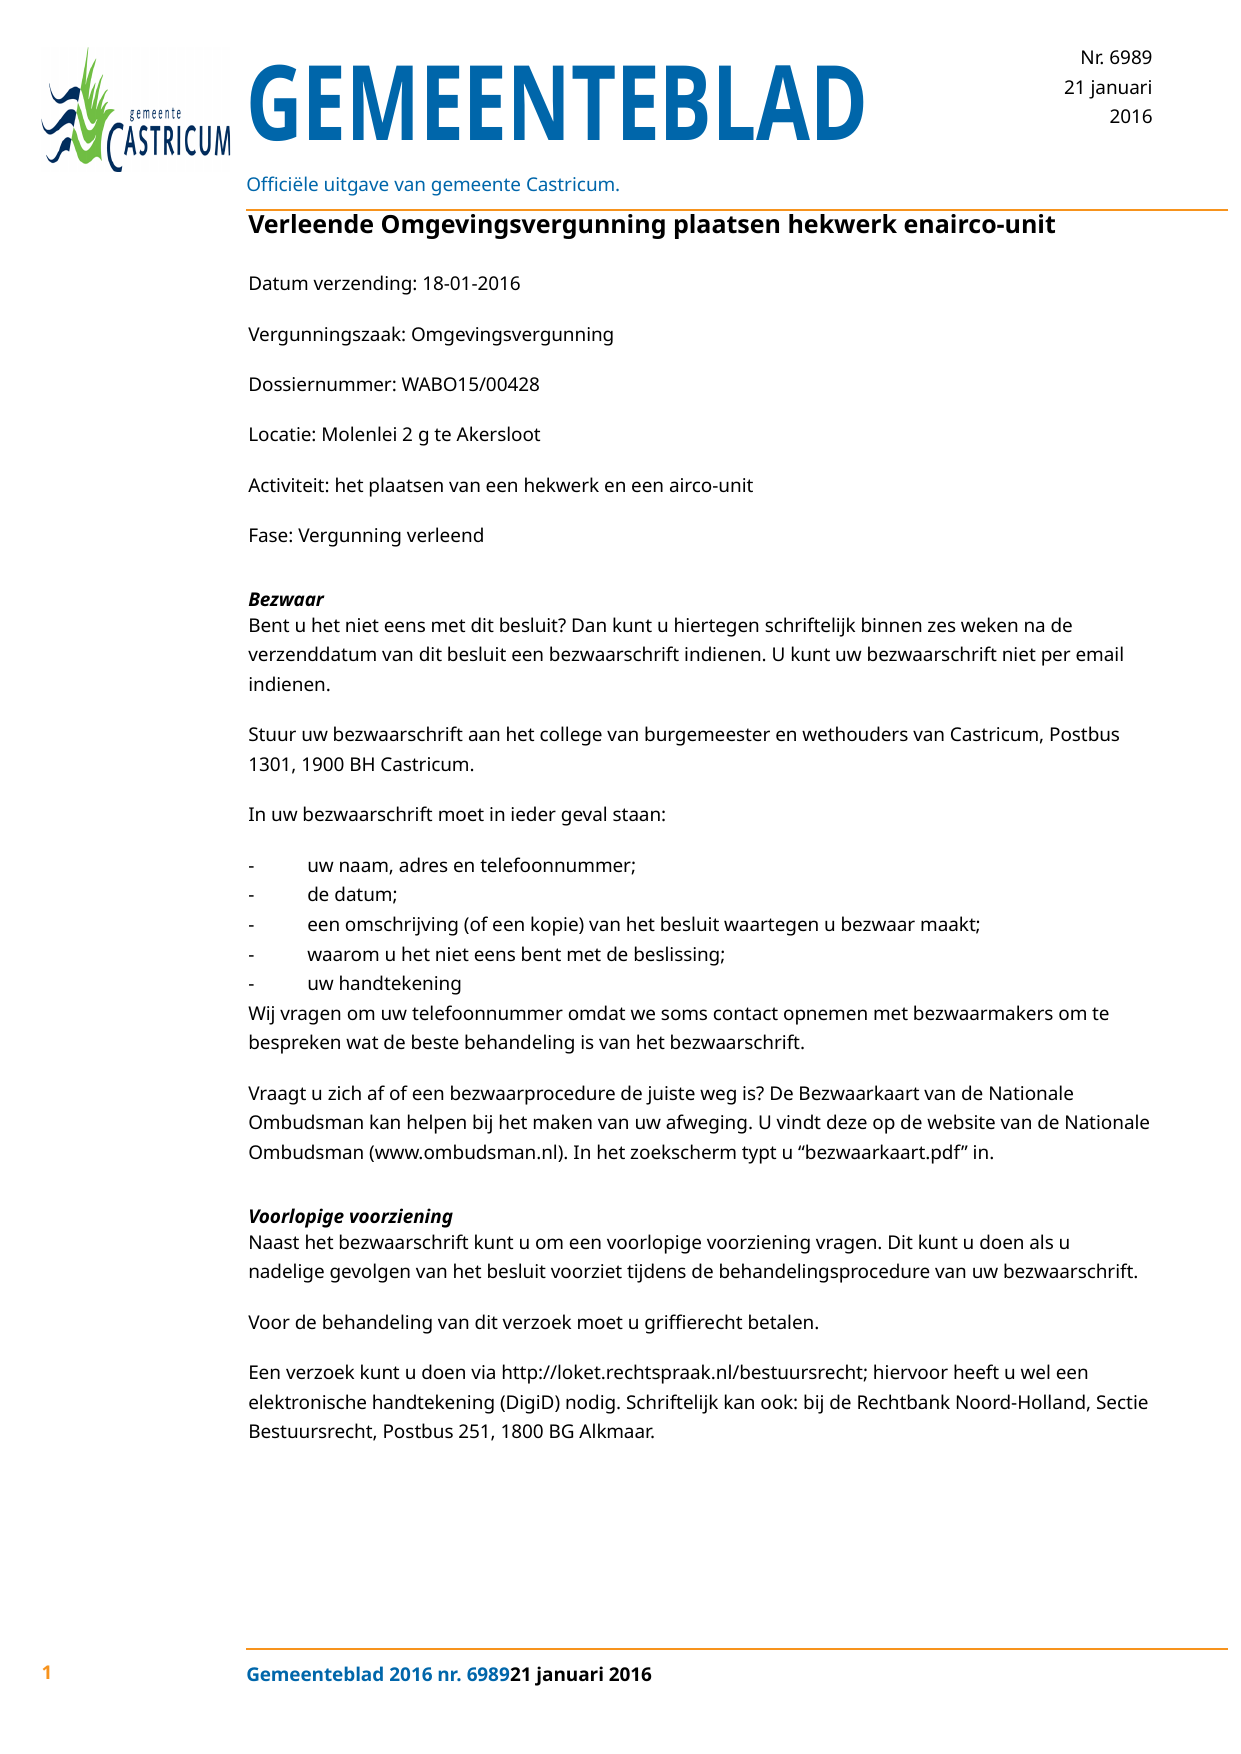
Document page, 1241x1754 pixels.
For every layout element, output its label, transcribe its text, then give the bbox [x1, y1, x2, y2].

text Bent u het niet eens met dit besluit? Dan kunt u hiertegen schriftelijk binnen zes weken na de verzenddatum van dit besluit een bezwaarschrift indienen. U kunt uw bezwaarschrift niet per email indienen. [248, 612, 1152, 697]
list waarom u het niet eens bent met de beslissing; [248, 941, 1152, 967]
text Een verzoek kunt u doen via http://loket.rechtspraak.nl/bestuursrecht; hiervoor heeft u wel een elektronische handtekening (DigiD) nodig. Schriftelijk kan ook: bij de Rechtbank Noord-Holland, Sectie Bestuursrecht, Postbus 251, 1800 BG Alkmaar. [248, 1359, 1152, 1444]
text Activiteit: het plaatsen van een hekwerk en een airco-unit [248, 472, 1152, 498]
text Datum verzending: 18-01-2016 [248, 270, 1152, 296]
list een omschrijving (of een kopie) van het besluit waartegen u bezwaar maakt; [248, 911, 1152, 937]
text Fase: Vergunning verleend [248, 522, 1152, 548]
text Vraagt u zich af of een bezwaarprocedure de juiste weg is? De Bezwaarkaart van de Nationale Ombudsman kan helpen bij het maken van uw afweging. U vindt deze op de website van de Nationale Ombudsman (www.ombudsman.nl). In het zoekscherm typt u “bezwaarkaart.pdf” in. [248, 1080, 1152, 1165]
text In uw bezwaarschrift moet in ieder geval staan: [248, 802, 1152, 827]
text Stuur uw bezwaarschrift aan het college van burgemeester en wethouders van Castricum, Postbus 1301, 1900 BH Castricum. [248, 722, 1152, 777]
text Voor de behandeling van dit verzoek moet u griffierecht betalen. [248, 1309, 1152, 1334]
list uw naam, adres en telefoonnummer; [248, 852, 1152, 878]
text Bezwaar [248, 586, 1152, 612]
list de datum; [248, 882, 1152, 907]
text Locatie: Molenlei 2 g te Akersloot [248, 422, 1152, 447]
text Naast het bezwaarschrift kunt u om een voorlopige voorziening vragen. Dit kunt u doen als u nadelige gevolgen van het besluit voorziet tijdens de behandelingsprocedure van uw bezwaarschrift. [248, 1229, 1152, 1284]
list uw handtekening [248, 970, 1152, 996]
text Dossiernummer: WABO15/00428 [248, 371, 1152, 397]
picture [41, 47, 231, 172]
text Vergunningszaak: Omgevingsvergunning [248, 321, 1152, 346]
text Wij vragen om uw telefoonnummer omdat we soms contact opnemen met bezwaarmakers om te bespreken wat de beste behandeling is van het bezwaarschrift. [248, 1000, 1152, 1055]
text Voorlopige voorziening [248, 1203, 1152, 1229]
text Verleende Omgevingsvergunning plaatsen hekwerk enairco-unit [248, 211, 1152, 241]
